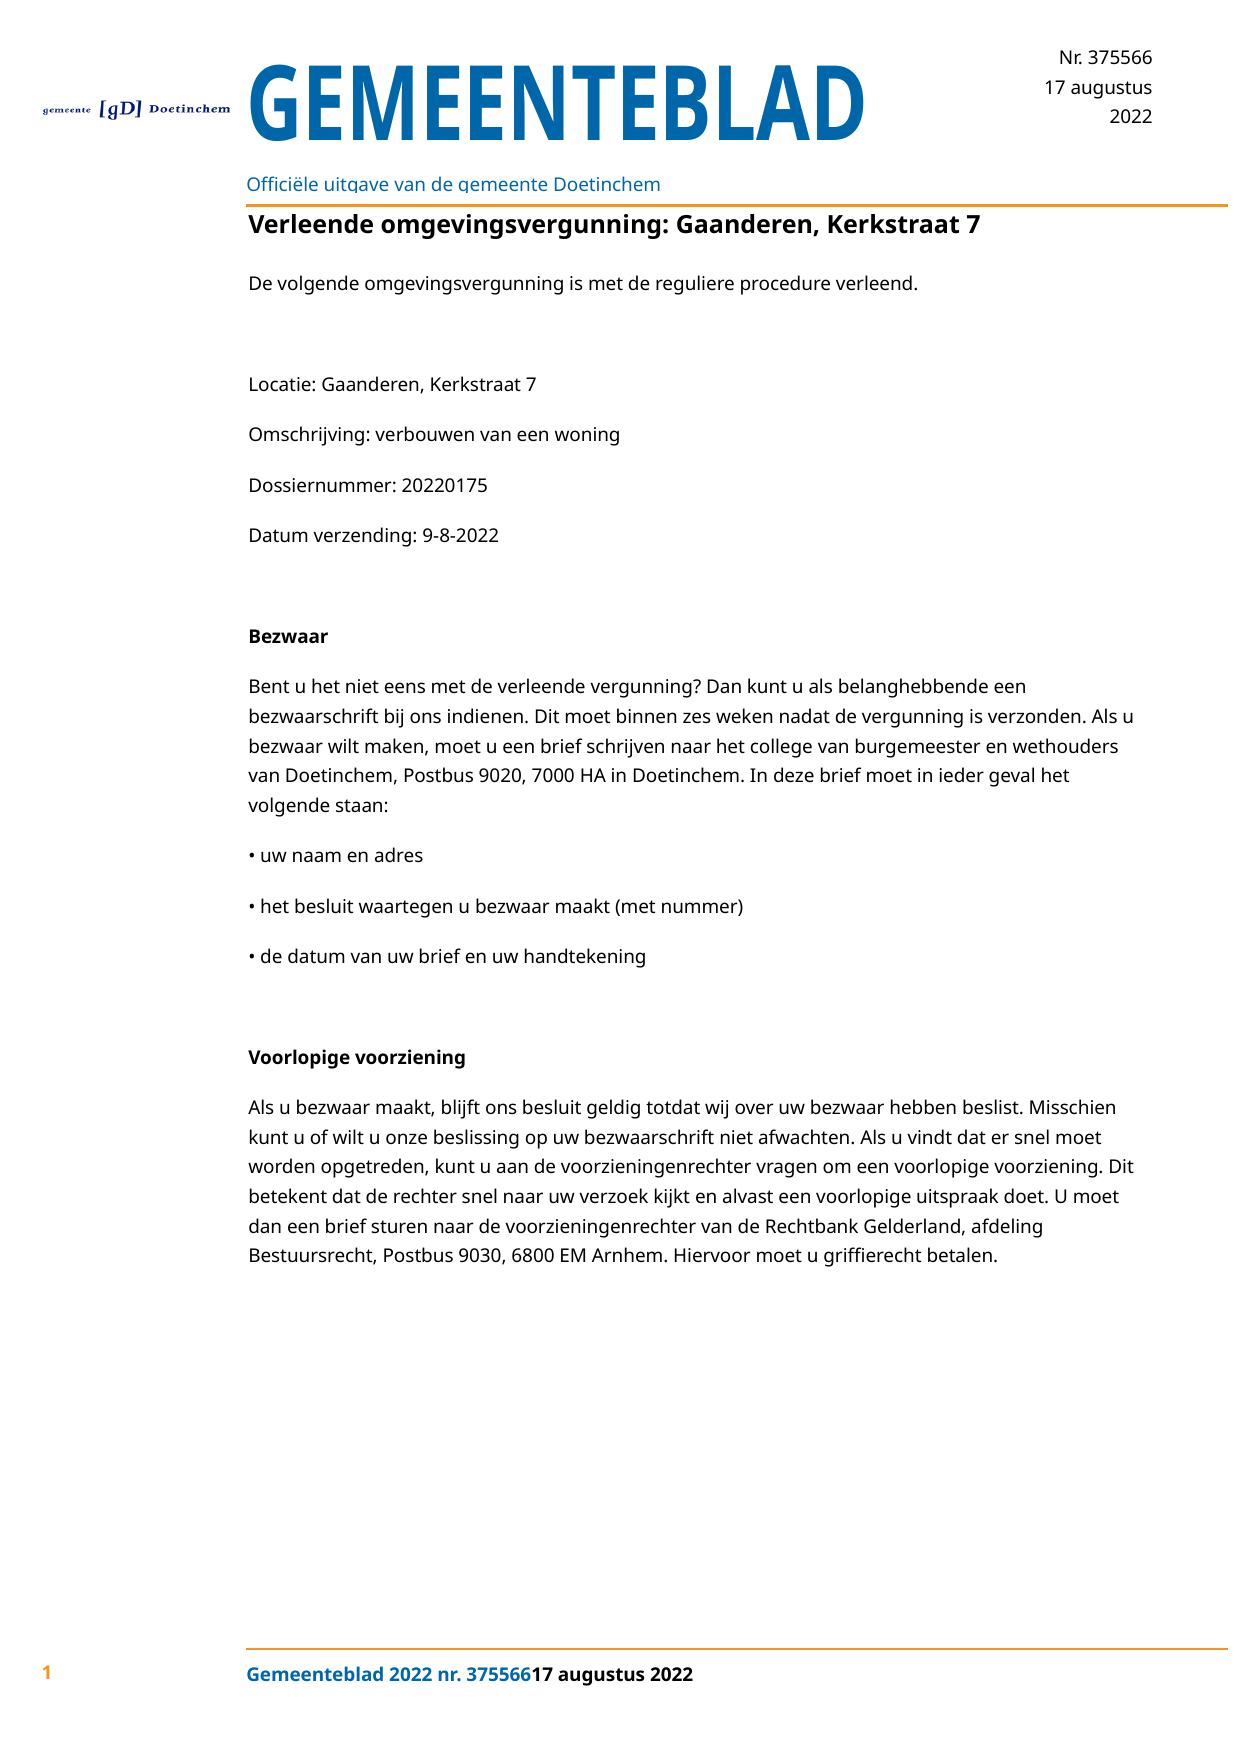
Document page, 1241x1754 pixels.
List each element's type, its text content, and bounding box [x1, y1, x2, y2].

text Datum verzending: 9-8-2022 [248, 522, 1152, 548]
text • de datum van uw brief en uw handtekening [248, 943, 1152, 969]
text • het besluit waartegen u bezwaar maakt (met nummer) [248, 893, 1152, 918]
text De volgende omgevingsvergunning is met de reguliere procedure verleend. [248, 270, 1152, 296]
text Als u bezwaar maakt, blijft ons besluit geldig totdat wij over uw bezwaar hebben beslist. Misschien kunt u of wilt u onze beslissing op uw bezwaarschrift niet afwachten. Als u vindt dat er snel moet worden opgetreden, kunt u aan de voorzieningenrechter vragen om een voorlopige voorziening. Dit betekent dat de rechter snel naar uw verzoek kijkt en alvast een voorlopige uitspraak doet. U moet dan een brief sturen naar de voorzieningenrechter van de Rechtbank Gelderland, afdeling Bestuursrecht, Postbus 9030, 6800 EM Arnhem. Hiervoor moet u griffierecht betalen. [248, 1094, 1152, 1268]
text Bezwaar [248, 623, 1152, 649]
picture [41, 47, 231, 172]
text Bent u het niet eens met de verleende vergunning? Dan kunt u als belanghebbende een bezwaarschrift bij ons indienen. Dit moet binnen zes weken nadat de vergunning is verzonden. Als u bezwaar wilt maken, moet u een brief schrijven naar het college van burgemeester en wethouders van Doetinchem, Postbus 9020, 7000 HA in Doetinchem. In deze brief moet in ieder geval het volgende staan: [248, 674, 1152, 818]
text Dossiernummer: 20220175 [248, 472, 1152, 498]
text Locatie: Gaanderen, Kerkstraat 7 [248, 371, 1152, 397]
text Omschrijving: verbouwen van een woning [248, 422, 1152, 447]
text Verleende omgevingsvergunning: Gaanderen, Kerkstraat 7 [248, 207, 1152, 241]
text Voorlopige voorziening [248, 1044, 1152, 1070]
text • uw naam en adres [248, 842, 1152, 868]
